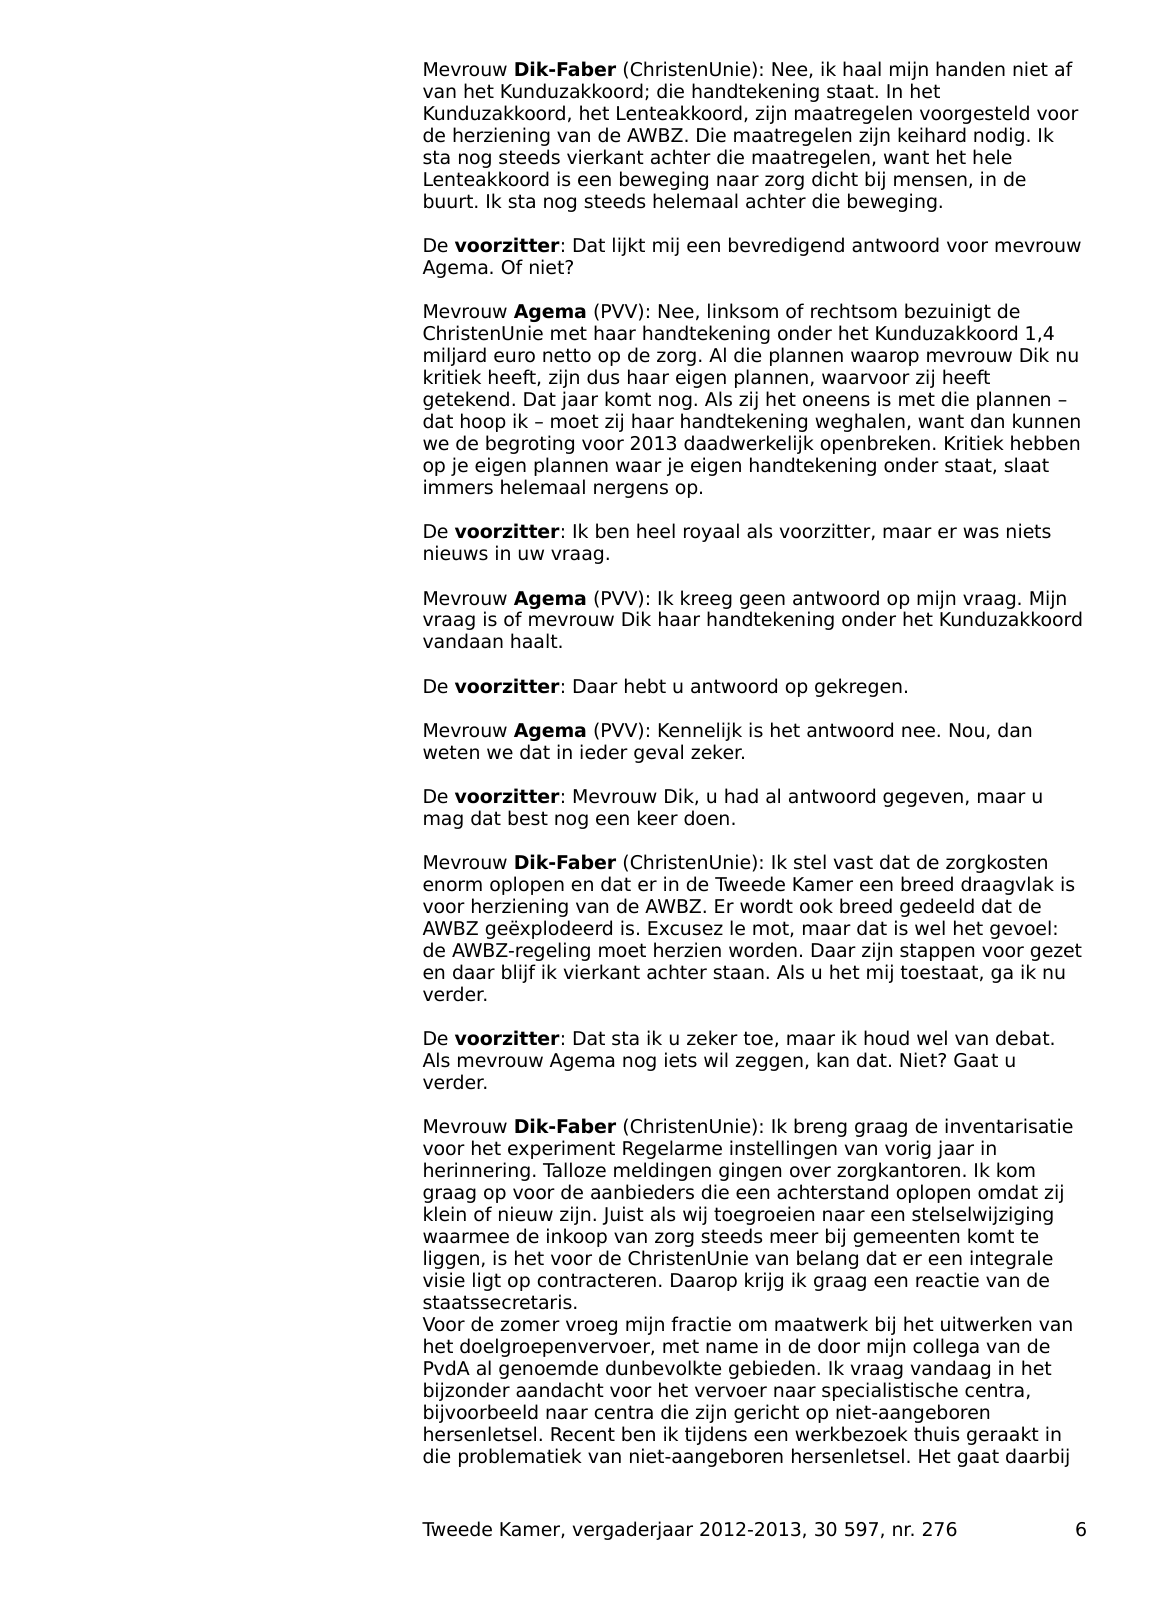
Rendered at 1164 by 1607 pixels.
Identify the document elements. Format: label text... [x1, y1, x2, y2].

text Mevrouw Dik-Faber (ChristenUnie): Ik stel vast dat de zorgkosten enorm oplopen en dat er in de Tweede Kamer een breed draagvlak is voor herziening van de AWBZ. Er wordt ook breed gedeeld dat de AWBZ geëxplodeerd is. Excusez le mot, maar dat is wel het gevoel: de AWBZ-regeling moet herzien worden. Daar zijn stappen voor gezet en daar blijf ik vierkant achter staan. Als u het mij toestaat, ga ik nu verder. [422, 852, 1087, 1006]
text Mevrouw Dik-Faber (ChristenUnie): Nee, ik haal mijn handen niet af van het Kunduzakkoord; die handtekening staat. In het Kunduzakkoord, het Lenteakkoord, zijn maatregelen voorgesteld voor de herziening van de AWBZ. Die maatregelen zijn keihard nodig. Ik sta nog steeds vierkant achter die maatregelen, want het hele Lenteakkoord is een beweging naar zorg dicht bij mensen, in de buurt. Ik sta nog steeds helemaal achter die beweging. [422, 59, 1087, 213]
text De voorzitter: Dat sta ik u zeker toe, maar ik houd wel van debat. Als mevrouw Agema nog iets wil zeggen, kan dat. Niet? Gaat u verder. [422, 1028, 1087, 1094]
text Mevrouw Agema (PVV): Ik kreeg geen antwoord op mijn vraag. Mijn vraag is of mevrouw Dik haar handtekening onder het Kunduzakkoord vandaan haalt. [422, 587, 1087, 653]
text De voorzitter: Dat lijkt mij een bevredigend antwoord voor mevrouw Agema. Of niet? [422, 235, 1087, 279]
text De voorzitter: Mevrouw Dik, u had al antwoord gegeven, maar u mag dat best nog een keer doen. [422, 786, 1087, 830]
text De voorzitter: Daar hebt u antwoord op gekregen. [422, 676, 1087, 697]
text Mevrouw Agema (PVV): Nee, linksom of rechtsom bezuinigt de ChristenUnie met haar handtekening onder het Kunduzakkoord 1,4 miljard euro netto op de zorg. Al die plannen waarop mevrouw Dik nu kritiek heeft, zijn dus haar eigen plannen, waarvoor zij heeft getekend. Dat jaar komt nog. Als zij het oneens is met die plannen – dat hoop ik – moet zij haar handtekening weghalen, want dan kunnen we de begroting voor 2013 daadwerkelijk openbreken. Kritiek hebben op je eigen plannen waar je eigen handtekening onder staat, slaat immers helemaal nergens op. [422, 301, 1087, 499]
text Voor de zomer vroeg mijn fractie om maatwerk bij het uitwerken van het doelgroepenvervoer, met name in de door mijn collega van de PvdA al genoemde dunbevolkte gebieden. Ik vraag vandaag in het bijzonder aandacht voor het vervoer naar specialistische centra, bijvoorbeeld naar centra die zijn gericht op niet-aangeboren hersenletsel. Recent ben ik tijdens een werkbezoek thuis geraakt in die problematiek van niet-aangeboren hersenletsel. Het gaat daarbij [422, 1314, 1087, 1468]
text Mevrouw Dik-Faber (ChristenUnie): Ik breng graag de inventarisatie voor het experiment Regelarme instellingen van vorig jaar in herinnering. Talloze meldingen gingen over zorgkantoren. Ik kom graag op voor de aanbieders die een achterstand oplopen omdat zij klein of nieuw zijn. Juist als wij toegroeien naar een stelselwijziging waarmee de inkoop van zorg steeds meer bij gemeenten komt te liggen, is het voor de ChristenUnie van belang dat er een integrale visie ligt op contracteren. Daarop krijg ik graag een reactie van de staatssecretaris. [422, 1116, 1087, 1314]
text De voorzitter: Ik ben heel royaal als voorzitter, maar er was niets nieuws in uw vraag. [422, 521, 1087, 565]
text Mevrouw Agema (PVV): Kennelijk is het antwoord nee. Nou, dan weten we dat in ieder geval zeker. [422, 720, 1087, 764]
